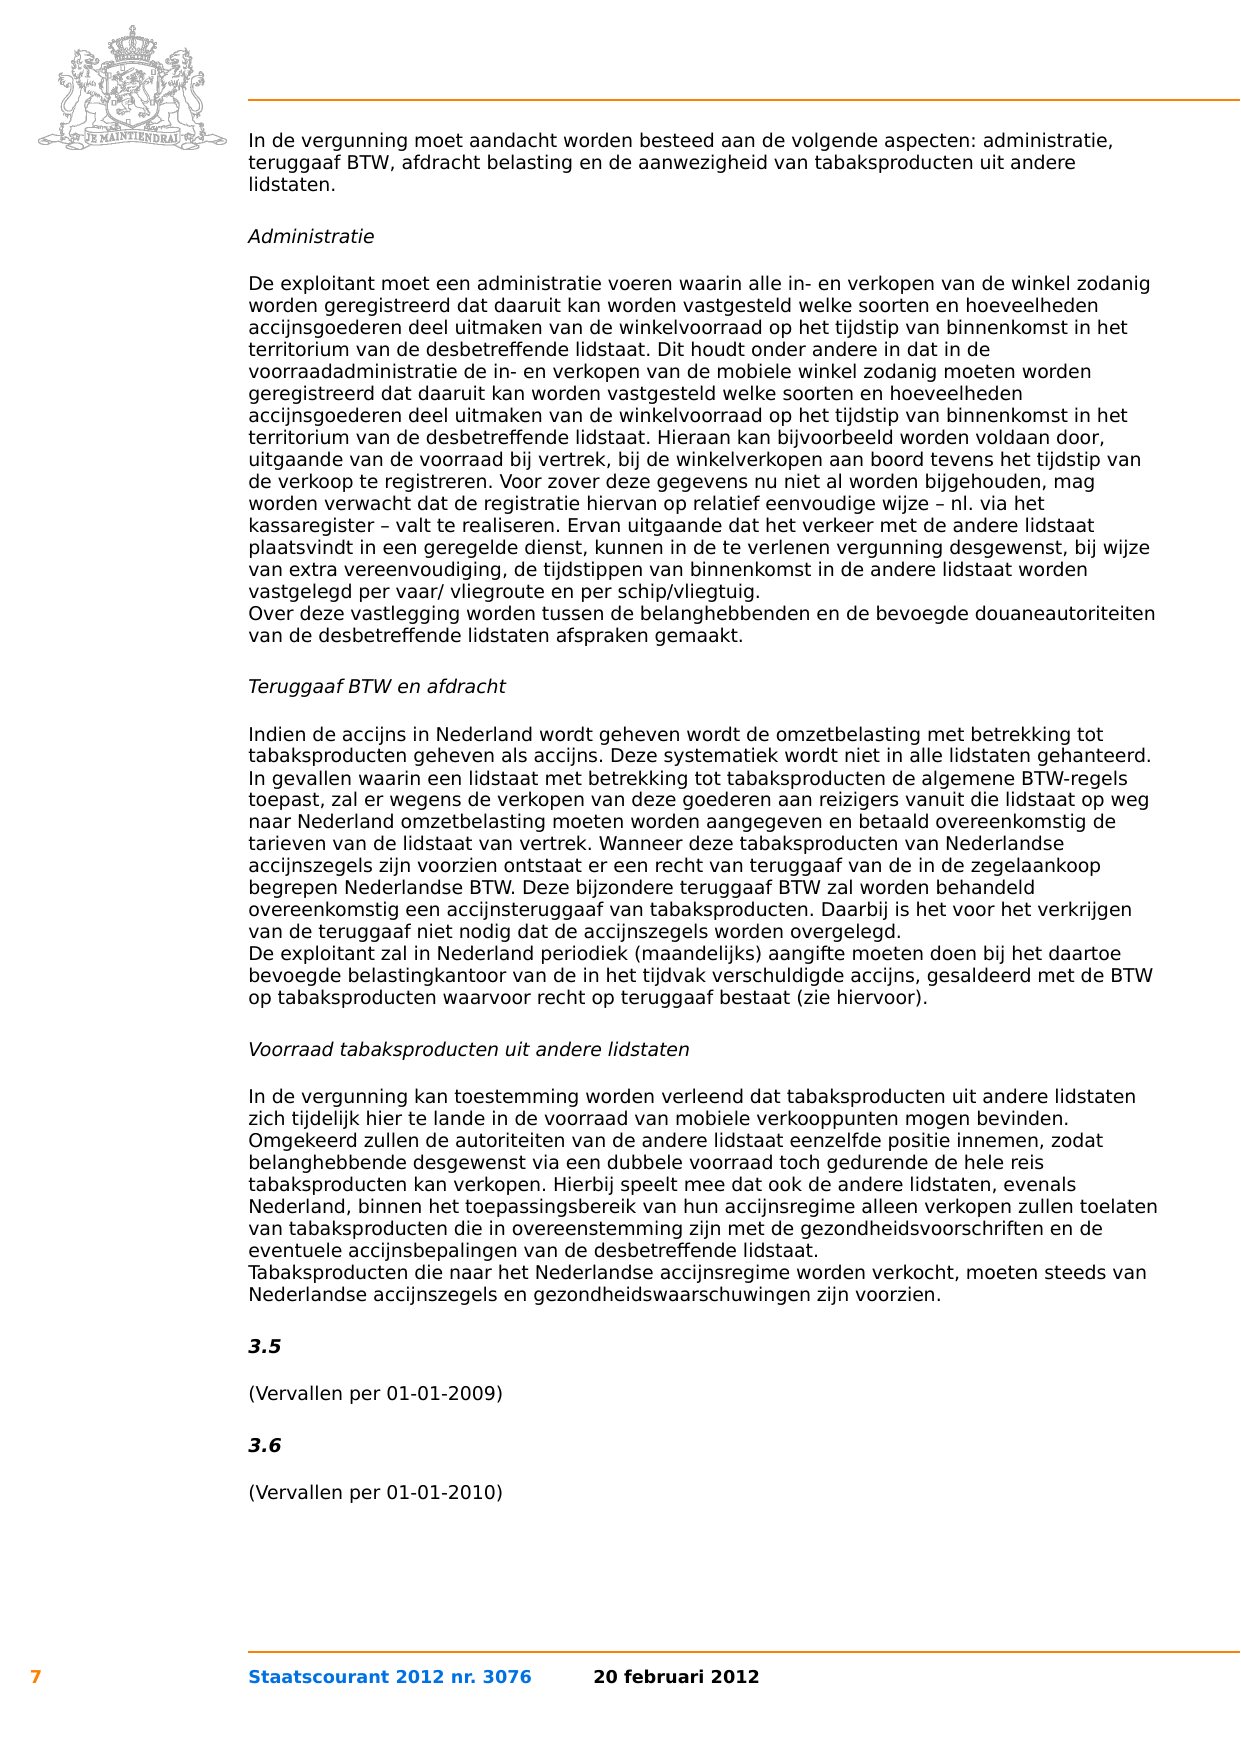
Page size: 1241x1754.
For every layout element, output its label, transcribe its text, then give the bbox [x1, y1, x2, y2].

text Indien de accijns in Nederland wordt geheven wordt de omzetbelasting met betrekking tot tabaksproducten geheven als accijns. Deze systematiek wordt niet in alle lidstaten gehanteerd. In gevallen waarin een lidstaat met betrekking tot tabaksproducten de algemene BTW-regels toepast, zal er wegens de verkopen van deze goederen aan reizigers vanuit die lidstaat op weg naar Nederland omzetbelasting moeten worden aangegeven en betaald overeenkomstig de tarieven van de lidstaat van vertrek. Wanneer deze tabaksproducten van Nederlandse accijnszegels zijn voorzien ontstaat er een recht van teruggaaf van de in de zegelaankoop begrepen Nederlandse BTW. Deze bijzondere teruggaaf BTW zal worden behandeld overeenkomstig een accijnsteruggaaf van tabaksproducten. Daarbij is het voor het verkrijgen van de teruggaaf niet nodig dat de accijnszegels worden overgelegd. [248, 723, 1163, 943]
subtitle 3.6 [248, 1435, 1163, 1457]
subtitle Voorraad tabaksproducten uit andere lidstaten [248, 1039, 1163, 1061]
picture [38, 25, 227, 150]
text De exploitant moet een administratie voeren waarin alle in- en verkopen van de winkel zodanig worden geregistreerd dat daaruit kan worden vastgesteld welke soorten en hoeveelheden accijnsgoederen deel uitmaken van de winkelvoorraad op het tijdstip van binnenkomst in het territorium van de desbetreffende lidstaat. Dit houdt onder andere in dat in de voorraadadministratie de in- en verkopen van de mobiele winkel zodanig moeten worden geregistreerd dat daaruit kan worden vastgesteld welke soorten en hoeveelheden accijnsgoederen deel uitmaken van de winkelvoorraad op het tijdstip van binnenkomst in het territorium van de desbetreffende lidstaat. Hieraan kan bijvoorbeeld worden voldaan door, uitgaande van de voorraad bij vertrek, bij de winkelverkopen aan boord tevens het tijdstip van de verkoop te registreren. Voor zover deze gegevens nu niet al worden bijgehouden, mag worden verwacht dat de registratie hiervan op relatief eenvoudige wijze – nl. via het kassaregister – valt te realiseren. Ervan uitgaande dat het verkeer met de andere lidstaat plaatsvindt in een geregelde dienst, kunnen in de te verlenen vergunning desgewenst, bij wijze van extra vereenvoudiging, de tijdstippen van binnenkomst in de andere lidstaat worden vastgelegd per vaar/ vliegroute en per schip/vliegtuig. [248, 273, 1163, 602]
text De exploitant zal in Nederland periodiek (maandelijks) aangifte moeten doen bij het daartoe bevoegde belastingkantoor van de in het tijdvak verschuldigde accijns, gesaldeerd met de BTW op tabaksproducten waarvoor recht op teruggaaf bestaat (zie hiervoor). [248, 943, 1163, 1009]
subtitle Teruggaaf BTW en afdracht [248, 676, 1163, 698]
text (Vervallen per 01-01-2010) [248, 1482, 1163, 1504]
text In de vergunning moet aandacht worden besteed aan de volgende aspecten: administratie, teruggaaf BTW, afdracht belasting en de aanwezigheid van tabaksproducten uit andere lidstaten. [248, 130, 1163, 196]
text In de vergunning kan toestemming worden verleend dat tabaksproducten uit andere lidstaten zich tijdelijk hier te lande in de voorraad van mobiele verkooppunten mogen bevinden. Omgekeerd zullen de autoriteiten van de andere lidstaat eenzelfde positie innemen, zodat belanghebbende desgewenst via een dubbele voorraad toch gedurende de hele reis tabaksproducten kan verkopen. Hierbij speelt mee dat ook de andere lidstaten, evenals Nederland, binnen het toepassingsbereik van hun accijnsregime alleen verkopen zullen toelaten van tabaksproducten die in overeenstemming zijn met de gezondheidsvoorschriften en de eventuele accijnsbepalingen van de desbetreffende lidstaat. [248, 1086, 1163, 1262]
subtitle Administratie [248, 226, 1163, 248]
text Tabaksproducten die naar het Nederlandse accijnsregime worden verkocht, moeten steeds van Nederlandse accijnszegels en gezondheidswaarschuwingen zijn voorzien. [248, 1262, 1163, 1306]
subtitle 3.5 [248, 1336, 1163, 1358]
text (Vervallen per 01-01-2009) [248, 1383, 1163, 1405]
text Over deze vastlegging worden tussen de belanghebbenden en de bevoegde douaneautoriteiten van de desbetreffende lidstaten afspraken gemaakt. [248, 602, 1163, 646]
